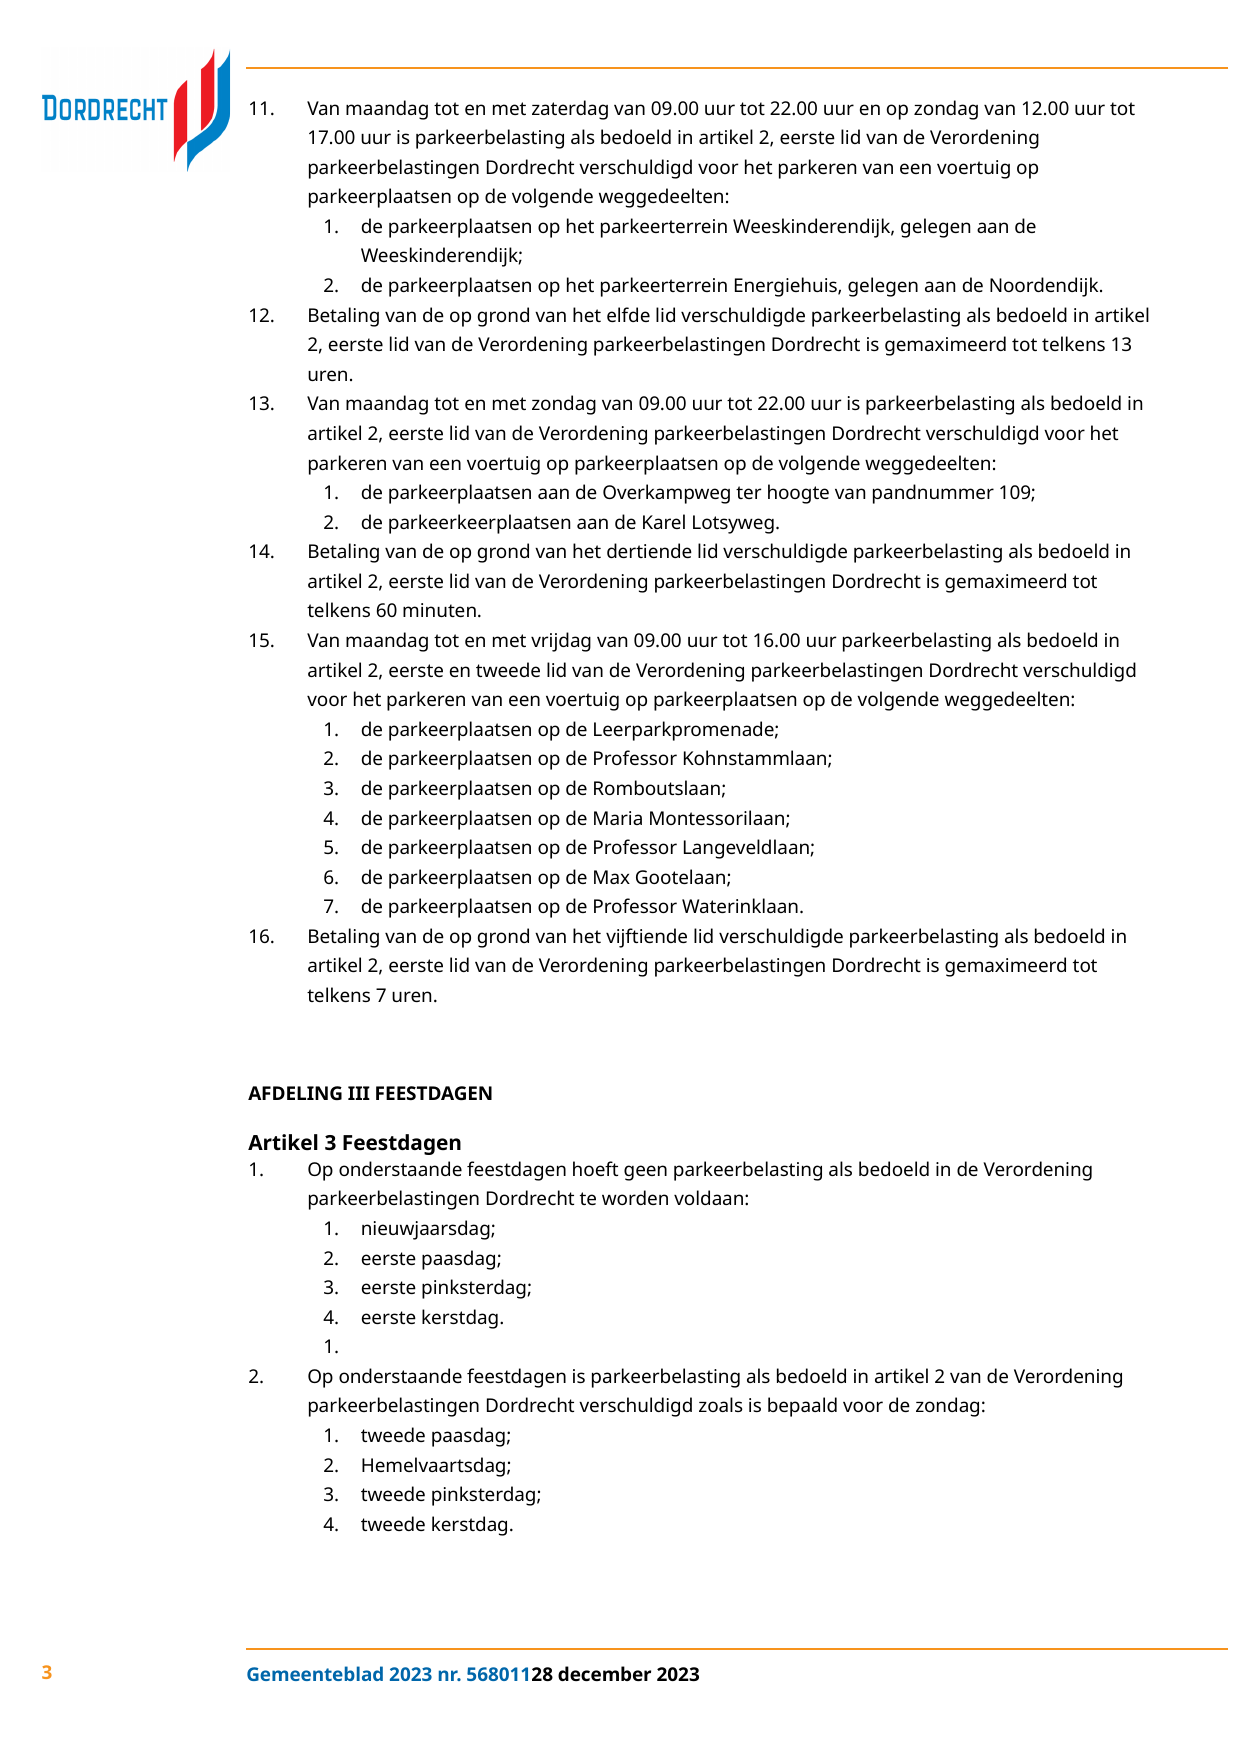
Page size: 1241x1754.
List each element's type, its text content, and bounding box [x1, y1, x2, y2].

list tweede pinksterdag; [323, 1481, 1152, 1507]
list de parkeerplaatsen op het parkeerterrein Energiehuis, gelegen aan de Noordendijk. [323, 272, 1152, 298]
list Van maandag tot en met zaterdag van 09.00 uur tot 22.00 uur en op zondag van 12.00 uur tot 17.00 uur is parkeerbelasting als bedoeld in artikel 2, eerste lid van de Verordening parkeerbelastingen Dordrecht verschuldigd voor het parkeren van een voertuig op parkeerplaatsen op de volgende weggedeelten: [248, 95, 1152, 209]
list tweede kerstdag. [323, 1511, 1152, 1537]
text Artikel 3 Feestdagen [248, 1128, 1152, 1156]
list de parkeerplaatsen op de Leerparkpromenade; [323, 716, 1152, 742]
list de parkeerkeerplaatsen aan de Karel Lotsyweg. [323, 509, 1152, 535]
list Op onderstaande feestdagen is parkeerbelasting als bedoeld in artikel 2 van de Verordening parkeerbelastingen Dordrecht verschuldigd zoals is bepaald voor de zondag: [248, 1363, 1152, 1418]
list Van maandag tot en met vrijdag van 09.00 uur tot 16.00 uur parkeerbelasting als bedoeld in artikel 2, eerste en tweede lid van de Verordening parkeerbelastingen Dordrecht verschuldigd voor het parkeren van een voertuig op parkeerplaatsen op de volgende weggedeelten: [248, 627, 1152, 712]
text AFDELING III FEESTDAGEN [248, 1078, 1152, 1107]
list de parkeerplaatsen op de Romboutslaan; [323, 775, 1152, 801]
list Hemelvaartsdag; [323, 1452, 1152, 1478]
list de parkeerplaatsen op de Professor Waterinklaan. [323, 893, 1152, 919]
list de parkeerplaatsen op de Max Gootelaan; [323, 864, 1152, 890]
list de parkeerplaatsen aan de Overkampweg ter hoogte van pandnummer 109; [323, 479, 1152, 505]
list tweede paasdag; [323, 1422, 1152, 1448]
list eerste kerstdag. [323, 1304, 1152, 1330]
list Betaling van de op grond van het dertiende lid verschuldigde parkeerbelasting als bedoeld in artikel 2, eerste lid van de Verordening parkeerbelastingen Dordrecht is gemaximeerd tot telkens 60 minuten. [248, 538, 1152, 623]
list de parkeerplaatsen op de Professor Langeveldlaan; [323, 834, 1152, 860]
list Van maandag tot en met zondag van 09.00 uur tot 22.00 uur is parkeerbelasting als bedoeld in artikel 2, eerste lid van de Verordening parkeerbelastingen Dordrecht verschuldigd voor het parkeren van een voertuig op parkeerplaatsen op de volgende weggedeelten: [248, 391, 1152, 476]
list de parkeerplaatsen op de Maria Montessorilaan; [323, 805, 1152, 831]
list eerste paasdag; [323, 1245, 1152, 1271]
list Betaling van de op grond van het elfde lid verschuldigde parkeerbelasting als bedoeld in artikel 2, eerste lid van de Verordening parkeerbelastingen Dordrecht is gemaximeerd tot telkens 13 uren. [248, 302, 1152, 387]
list de parkeerplaatsen op het parkeerterrein Weeskinderendijk, gelegen aan de Weeskinderendijk; [323, 213, 1152, 268]
list de parkeerplaatsen op de Professor Kohnstammlaan; [323, 746, 1152, 771]
list nieuwjaarsdag; [323, 1215, 1152, 1241]
list Betaling van de op grond van het vijftiende lid verschuldigde parkeerbelasting als bedoeld in artikel 2, eerste lid van de Verordening parkeerbelastingen Dordrecht is gemaximeerd tot telkens 7 uren. [248, 923, 1152, 1008]
picture [41, 47, 231, 172]
list Op onderstaande feestdagen hoeft geen parkeerbelasting als bedoeld in de Verordening parkeerbelastingen Dordrecht te worden voldaan: [248, 1156, 1152, 1211]
list eerste pinksterdag; [323, 1274, 1152, 1300]
